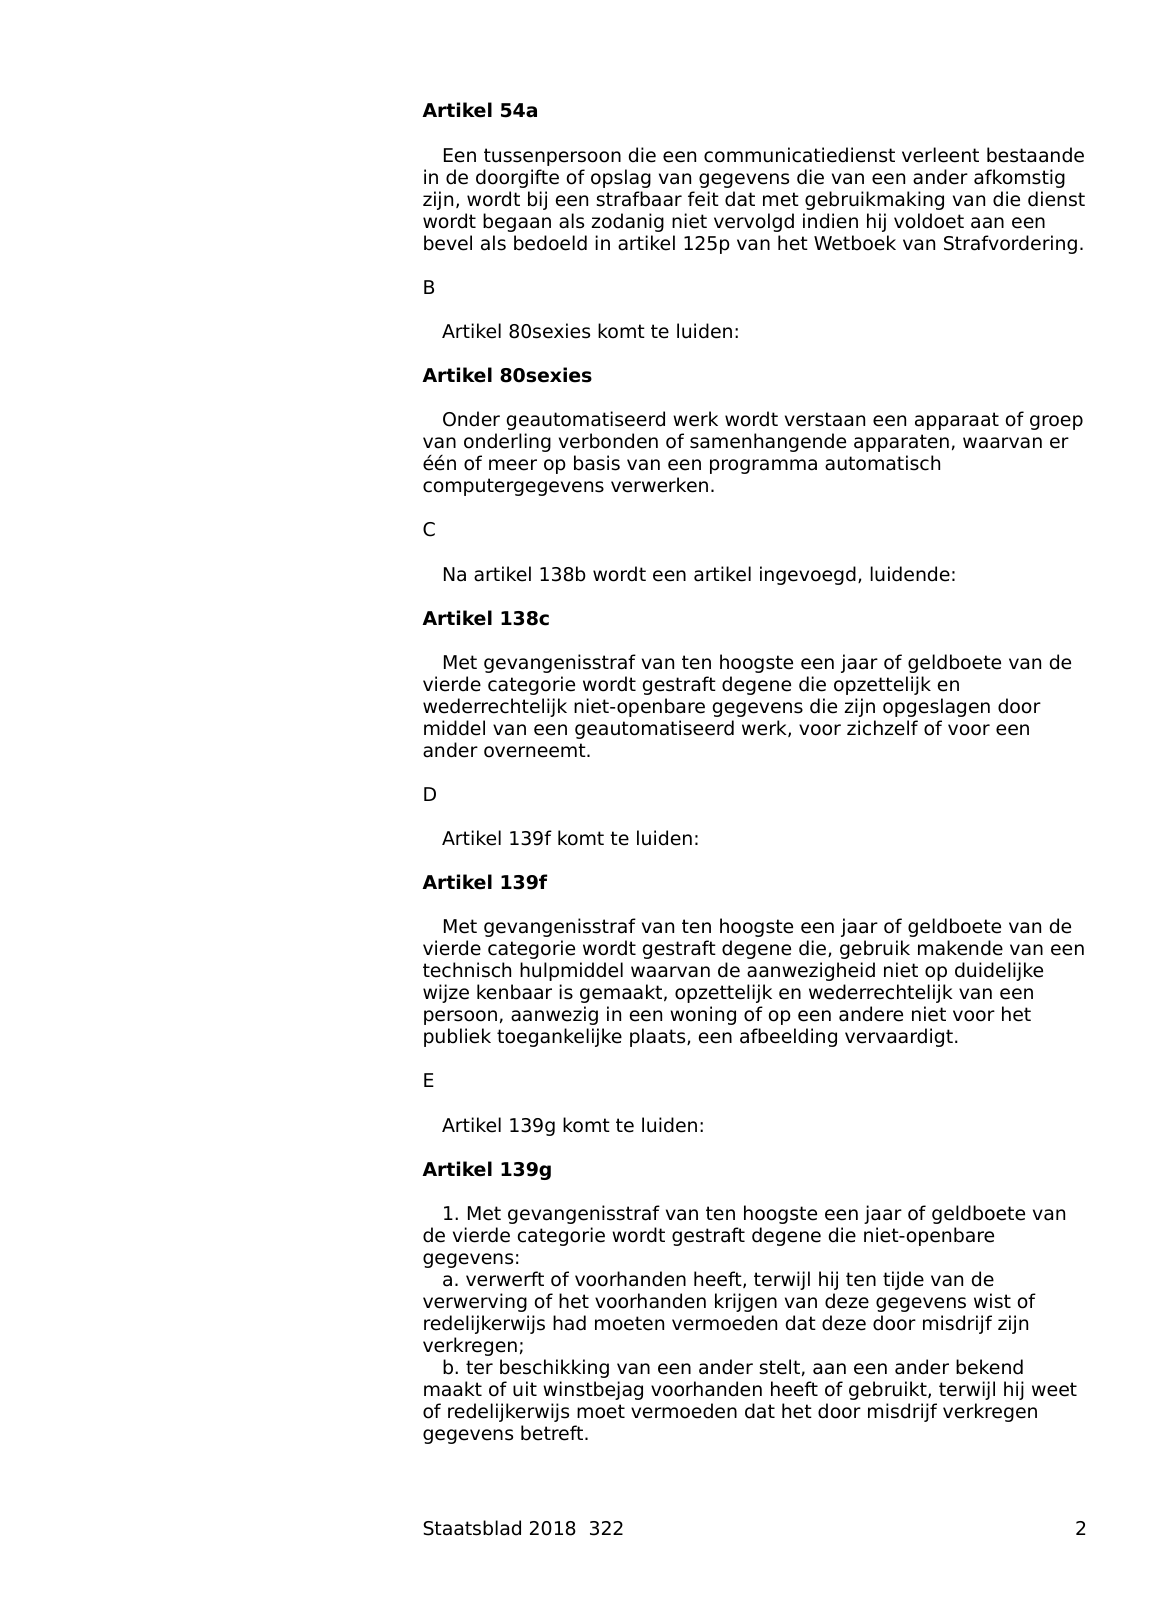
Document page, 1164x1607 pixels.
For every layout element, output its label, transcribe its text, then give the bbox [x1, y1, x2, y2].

subtitle Artikel 54a [422, 100, 1087, 122]
subtitle Artikel 138c [422, 608, 1087, 629]
text Artikel 139f komt te luiden: [422, 828, 1087, 850]
text 1. Met gevangenisstraf van ten hoogste een jaar of geldboete van de vierde categorie wordt gestraft degene die niet-openbare gegevens: [422, 1203, 1087, 1269]
text Met gevangenisstraf van ten hoogste een jaar of geldboete van de vierde categorie wordt gestraft degene die, gebruik makende van een technisch hulpmiddel waarvan de aanwezigheid niet op duidelijke wijze kenbaar is gemaakt, opzettelijk en wederrechtelijk van een persoon, aanwezig in een woning of op een andere niet voor het publiek toegankelijke plaats, een afbeelding vervaardigt. [422, 916, 1087, 1048]
text D [422, 784, 1087, 806]
text a. verwerft of voorhanden heeft, terwijl hij ten tijde van de verwerving of het voorhanden krijgen van deze gegevens wist of redelijkerwijs had moeten vermoeden dat deze door misdrijf zijn verkregen; [422, 1269, 1087, 1357]
text Artikel 139g komt te luiden: [422, 1114, 1087, 1137]
text Na artikel 138b wordt een artikel ingevoegd, luidende: [422, 563, 1087, 585]
text B [422, 277, 1087, 299]
text Een tussenpersoon die een communicatiedienst verleent bestaande in de doorgifte of opslag van gegevens die van een ander afkomstig zijn, wordt bij een strafbaar feit dat met gebruikmaking van die dienst wordt begaan als zodanig niet vervolgd indien hij voldoet aan een bevel als bedoeld in artikel 125p van het Wetboek van Strafvordering. [422, 144, 1087, 254]
text Met gevangenisstraf van ten hoogste een jaar of geldboete van de vierde categorie wordt gestraft degene die opzettelijk en wederrechtelijk niet-openbare gegevens die zijn opgeslagen door middel van een geautomatiseerd werk, voor zichzelf of voor een ander overneemt. [422, 652, 1087, 762]
text C [422, 519, 1087, 541]
text E [422, 1070, 1087, 1092]
text b. ter beschikking van een ander stelt, aan een ander bekend maakt of uit winstbejag voorhanden heeft of gebruikt, terwijl hij weet of redelijkerwijs moet vermoeden dat het door misdrijf verkregen gegevens betreft. [422, 1357, 1087, 1445]
text Onder geautomatiseerd werk wordt verstaan een apparaat of groep van onderling verbonden of samenhangende apparaten, waarvan er één of meer op basis van een programma automatisch computergegevens verwerken. [422, 409, 1087, 497]
subtitle Artikel 139g [422, 1159, 1087, 1181]
subtitle Artikel 80sexies [422, 365, 1087, 387]
subtitle Artikel 139f [422, 872, 1087, 894]
text Artikel 80sexies komt te luiden: [422, 321, 1087, 343]
